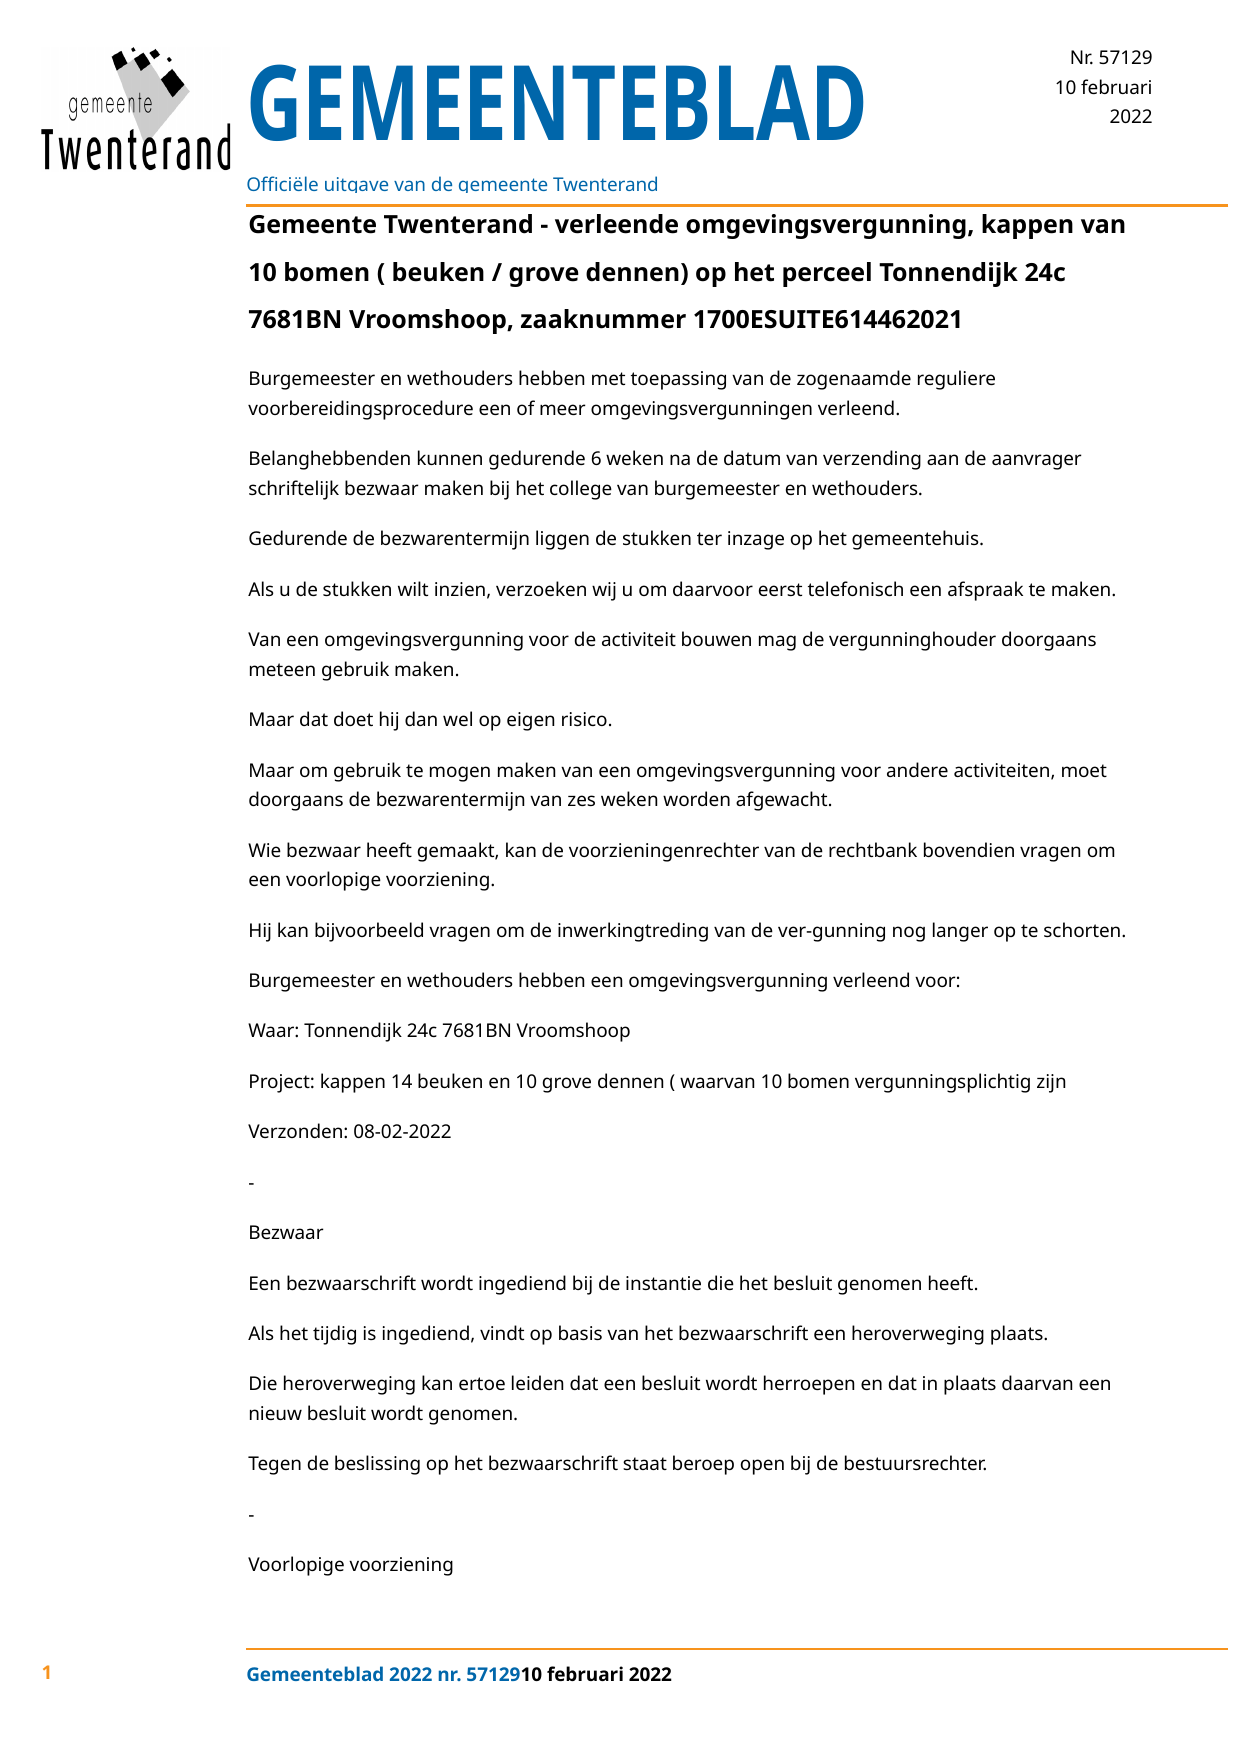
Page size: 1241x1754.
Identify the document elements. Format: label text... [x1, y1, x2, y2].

text Belanghebbenden kunnen gedurende 6 weken na de datum van verzending aan de aanvrager schriftelijk bezwaar maken bij het college van burgemeester en wethouders. [248, 446, 1152, 501]
text Als het tijdig is ingediend, vindt op basis van het bezwaarschrift een heroverweging plaats. [248, 1320, 1152, 1346]
text Burgemeester en wethouders hebben een omgevingsvergunning verleend voor: [248, 967, 1152, 993]
text Maar dat doet hij dan wel op eigen risico. [248, 706, 1152, 732]
text Gemeente Twenterand - verleende omgevingsvergunning, kappen van 10 bomen ( beuken / grove dennen) op het perceel Tonnendijk 24c 7681BN Vroomshoop, zaaknummer 1700ESUITE614462021 [248, 207, 1152, 336]
picture [41, 47, 231, 172]
text Die heroverweging kan ertoe leiden dat een besluit wordt herroepen en dat in plaats daarvan een nieuw besluit wordt genomen. [248, 1371, 1152, 1426]
text - [248, 1501, 1152, 1527]
text Bezwaar [248, 1219, 1152, 1245]
text Van een omgevingsvergunning voor de activiteit bouwen mag de vergunninghouder doorgaans meteen gebruik maken. [248, 626, 1152, 682]
text Als u de stukken wilt inzien, verzoeken wij u om daarvoor eerst telefonisch een afspraak te maken. [248, 576, 1152, 602]
text Maar om gebruik te mogen maken van een omgevingsvergunning voor andere activiteiten, moet doorgaans de bezwarentermijn van zes weken worden afgewacht. [248, 757, 1152, 812]
text Tegen de beslissing op het bezwaarschrift staat beroep open bij de bestuursrechter. [248, 1451, 1152, 1476]
text Burgemeester en wethouders hebben met toepassing van de zogenaamde reguliere voorbereidingsprocedure een of meer omgevingsvergunningen verleend. [248, 366, 1152, 421]
text - [248, 1169, 1152, 1194]
text Hij kan bijvoorbeeld vragen om de inwerkingtreding van de ver-gunning nog langer op te schorten. [248, 917, 1152, 942]
text Verzonden: 08-02-2022 [248, 1118, 1152, 1144]
text Voorlopige voorziening [248, 1551, 1152, 1577]
text Waar: Tonnendijk 24c 7681BN Vroomshoop [248, 1018, 1152, 1043]
text Wie bezwaar heeft gemaakt, kan de voorzieningenrechter van de rechtbank bovendien vragen om een voorlopige voorziening. [248, 837, 1152, 892]
text Een bezwaarschrift wordt ingediend bij de instantie die het besluit genomen heeft. [248, 1270, 1152, 1295]
text Gedurende de bezwarentermijn liggen de stukken ter inzage op het gemeentehuis. [248, 526, 1152, 551]
text Project: kappen 14 beuken en 10 grove dennen ( waarvan 10 bomen vergunningsplichtig zijn [248, 1068, 1152, 1094]
